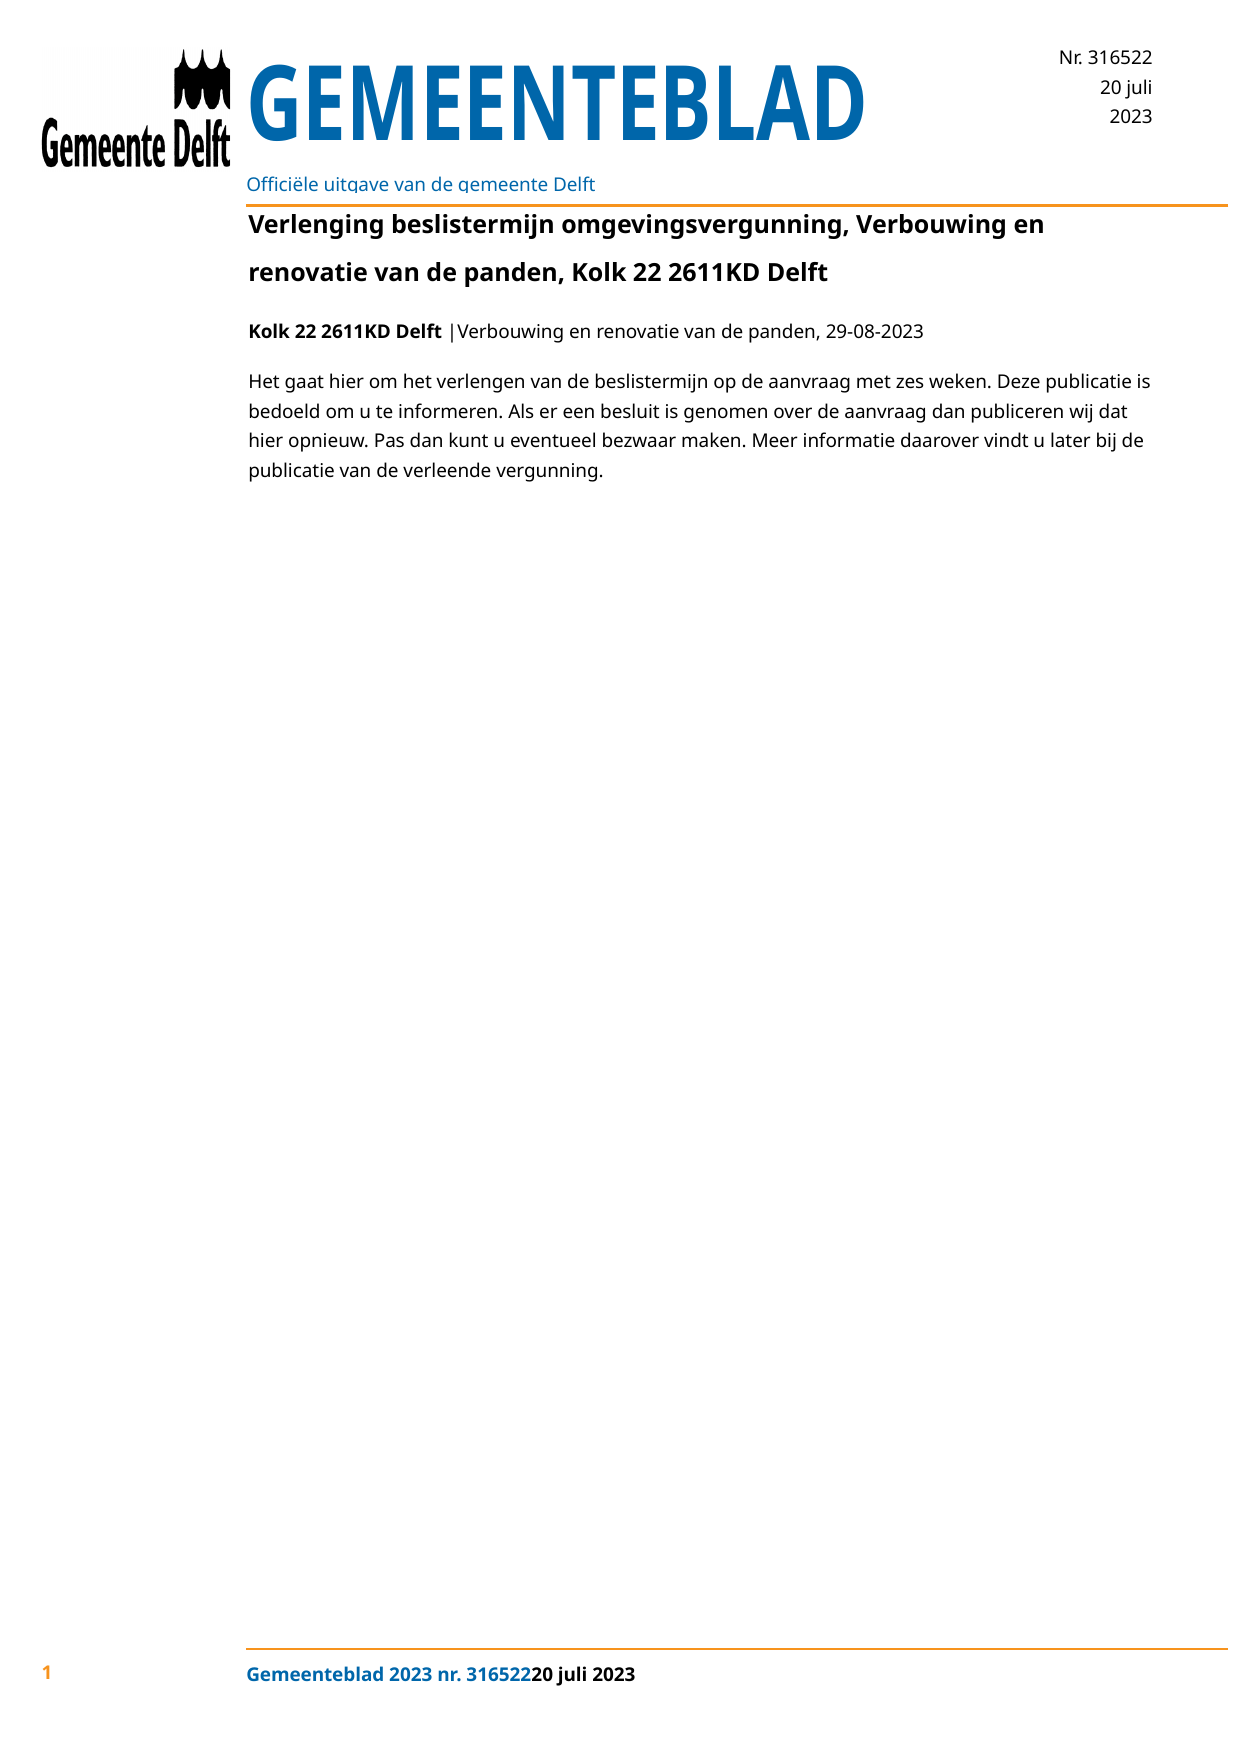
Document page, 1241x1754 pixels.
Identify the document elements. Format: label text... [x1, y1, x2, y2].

text Verlenging beslistermijn omgevingsvergunning, Verbouwing en renovatie van de panden, Kolk 22 2611KD Delft [248, 207, 1152, 288]
text Kolk 22 2611KD Delft |Verbouwing en renovatie van de panden, 29-08-2023 [248, 318, 1152, 344]
text Het gaat hier om het verlengen van de beslistermijn op de aanvraag met zes weken. Deze publicatie is bedoeld om u te informeren. Als er een besluit is genomen over de aanvraag dan publiceren wij dat hier opnieuw. Pas dan kunt u eventueel bezwaar maken. Meer informatie daarover vindt u later bij de publicatie van de verleende vergunning. [248, 368, 1152, 483]
picture [41, 47, 231, 172]
